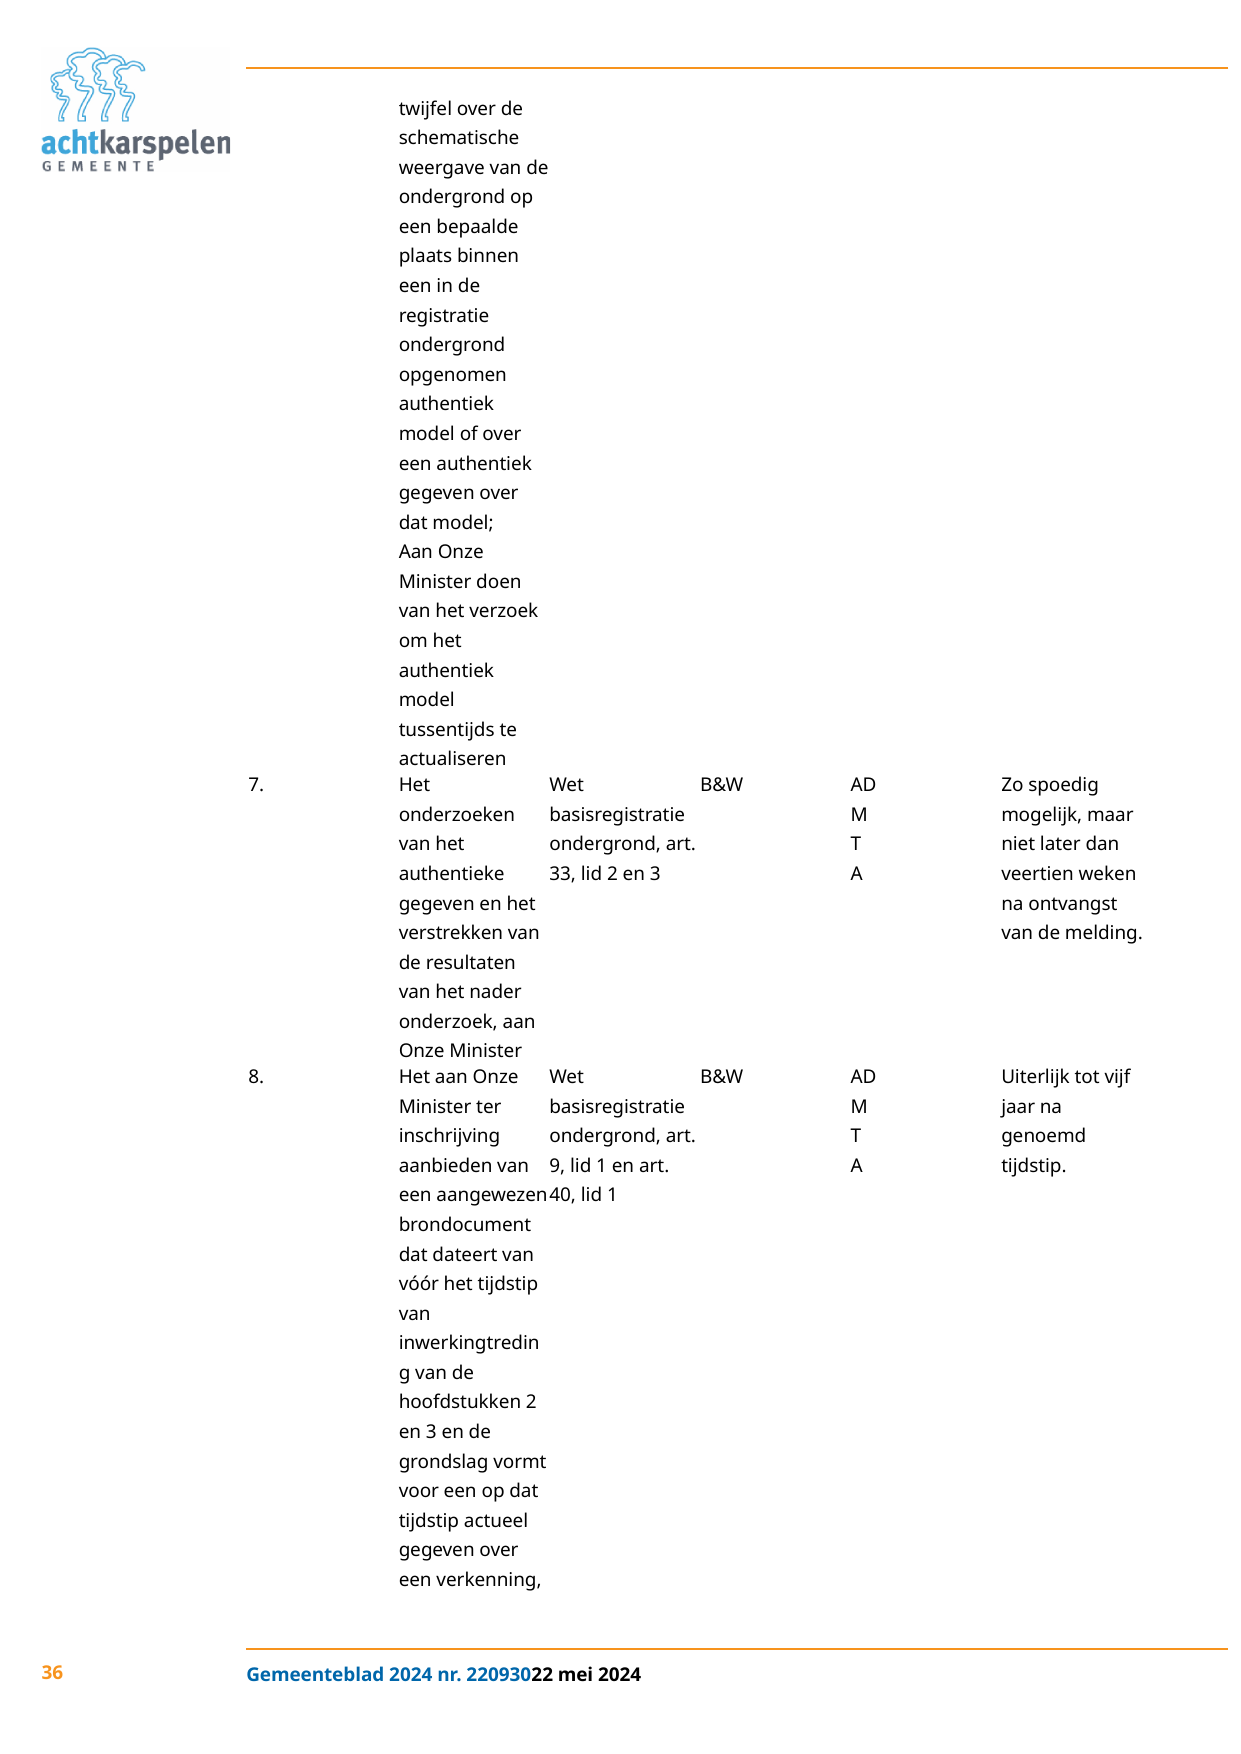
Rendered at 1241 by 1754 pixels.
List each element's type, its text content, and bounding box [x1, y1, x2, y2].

table_cell AD M T A [850, 771, 1001, 1063]
table_cell [850, 95, 1001, 771]
table_cell Wet basisregistratie ondergrond, art. 9, lid 1 en art. 40, lid 1 [549, 1063, 700, 1592]
table_cell [248, 95, 398, 771]
picture [41, 47, 231, 172]
table_cell [1001, 95, 1152, 771]
table_cell Zo spoedig mogelijk, maar niet later dan veertien weken na ontvangst van de melding. [1001, 771, 1152, 1063]
table_cell B&W [700, 771, 850, 1063]
table_cell 7. [248, 771, 398, 1063]
table_cell Uiterlijk tot vijf jaar na genoemd tijdstip. [1001, 1063, 1152, 1592]
table_cell [549, 95, 700, 771]
table_cell 8. [248, 1063, 398, 1592]
table_cell twijfel over de schematische weergave van de ondergrond op een bepaalde plaats binnen een in de registratie ondergrond opgenomen authentiek model of over een authentiek gegeven over dat model; Aan Onze Minister doen van het verzoek om het authentiek model tussentijds te actualiseren [399, 95, 549, 771]
table_cell [700, 95, 850, 771]
table_cell B&W [700, 1063, 850, 1592]
table_cell Het onderzoeken van het authentieke gegeven en het verstrekken van de resultaten van het nader onderzoek, aan Onze Minister [399, 771, 549, 1063]
table_cell AD M T A [850, 1063, 1001, 1592]
table_cell Wet basisregistratie ondergrond, art. 33, lid 2 en 3 [549, 771, 700, 1063]
table_cell Het aan Onze Minister ter inschrijving aanbieden van een aangewezen brondocument dat dateert van vóór het tijdstip van inwerkingtreding van de hoofdstukken 2 en 3 en de grondslag vormt voor een op dat tijdstip actueel gegeven over een verkenning, [399, 1063, 549, 1592]
